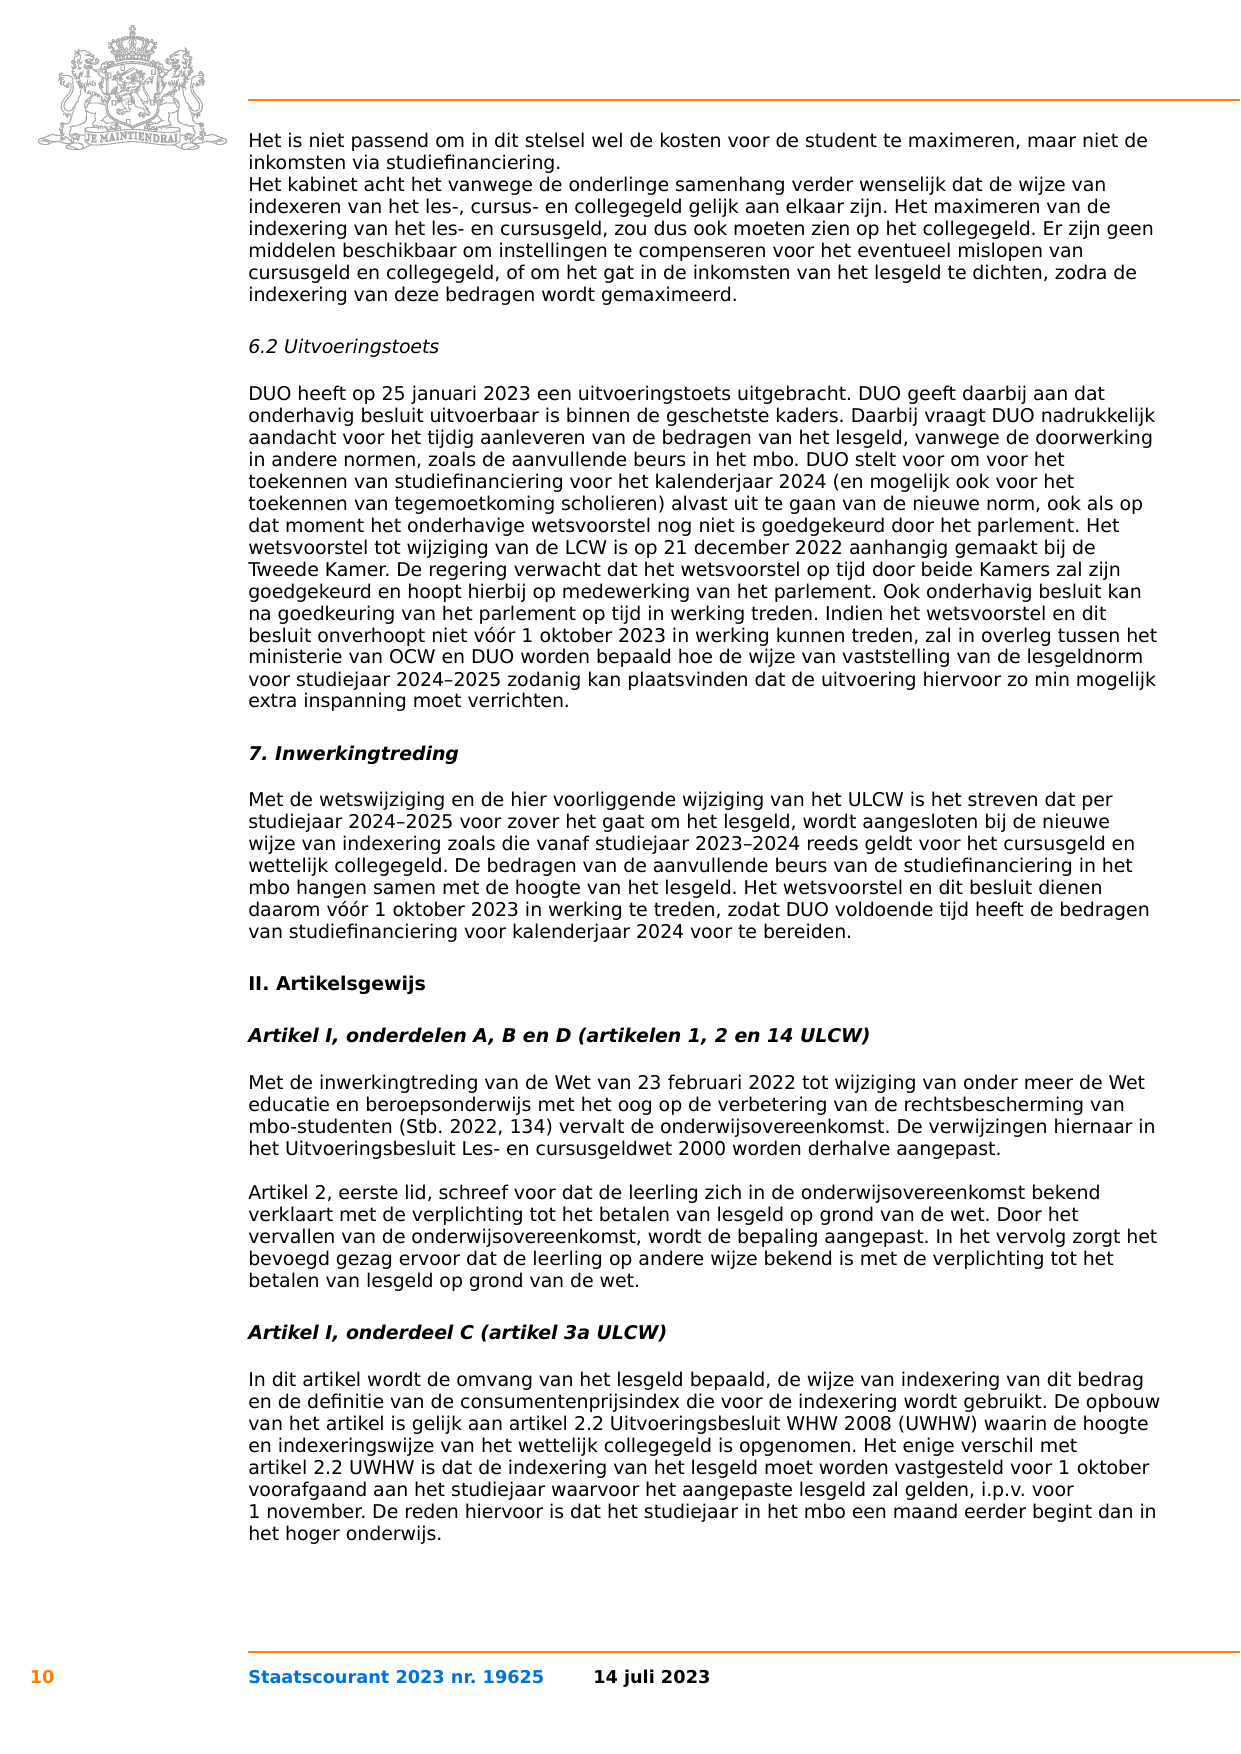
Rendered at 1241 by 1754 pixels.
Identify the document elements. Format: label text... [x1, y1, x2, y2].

text In dit artikel wordt de omvang van het lesgeld bepaald, de wijze van indexering van dit bedrag en de definitie van de consumentenprijsindex die voor de indexering wordt gebruikt. De opbouw van het artikel is gelijk aan artikel 2.2 Uitvoeringsbesluit WHW 2008 (UWHW) waarin de hoogte en indexeringswijze van het wettelijk collegegeld is opgenomen. Het enige verschil met artikel 2.2 UWHW is dat de indexering van het lesgeld moet worden vastgesteld voor 1 oktober voorafgaand aan het studiejaar waarvoor het aangepaste lesgeld zal gelden, i.p.v. voor 1 november. De reden hiervoor is dat het studiejaar in het mbo een maand eerder begint dan in het hoger onderwijs. [248, 1369, 1163, 1545]
subtitle 7. Inwerkingtreding [248, 742, 1163, 764]
text Met de wetswijziging en de hier voorliggende wijziging van het ULCW is het streven dat per studiejaar 2024–2025 voor zover het gaat om het lesgeld, wordt aangesloten bij de nieuwe wijze van indexering zoals die vanaf studiejaar 2023–2024 reeds geldt voor het cursusgeld en wettelijk collegegeld. De bedragen van de aanvullende beurs van de studiefinanciering in het mbo hangen samen met de hoogte van het lesgeld. Het wetsvoorstel en dit besluit dienen daarom vóór 1 oktober 2023 in werking te treden, zodat DUO voldoende tijd heeft de bedragen van studiefinanciering voor kalenderjaar 2024 voor te bereiden. [248, 789, 1163, 943]
subtitle Artikel I, onderdelen A, B en D (artikelen 1, 2 en 14 ULCW) [248, 1025, 1163, 1047]
text DUO heeft op 25 januari 2023 een uitvoeringstoets uitgebracht. DUO geeft daarbij aan dat onderhavig besluit uitvoerbaar is binnen de geschetste kaders. Daarbij vraagt DUO nadrukkelijk aandacht voor het tijdig aanleveren van de bedragen van het lesgeld, vanwege de doorwerking in andere normen, zoals de aanvullende beurs in het mbo. DUO stelt voor om voor het toekennen van studiefinanciering voor het kalenderjaar 2024 (en mogelijk ook voor het toekennen van tegemoetkoming scholieren) alvast uit te gaan van de nieuwe norm, ook als op dat moment het onderhavige wetsvoorstel nog niet is goedgekeurd door het parlement. Het wetsvoorstel tot wijziging van de LCW is op 21 december 2022 aanhangig gemaakt bij de Tweede Kamer. De regering verwacht dat het wetsvoorstel op tijd door beide Kamers zal zijn goedgekeurd en hoopt hierbij op medewerking van het parlement. Ook onderhavig besluit kan na goedkeuring van het parlement op tijd in werking treden. Indien het wetsvoorstel en dit besluit onverhoopt niet vóór 1 oktober 2023 in werking kunnen treden, zal in overleg tussen het ministerie van OCW en DUO worden bepaald hoe de wijze van vaststelling van de lesgeldnorm voor studiejaar 2024–2025 zodanig kan plaatsvinden dat de uitvoering hiervoor zo min mogelijk extra inspanning moet verrichten. [248, 383, 1163, 712]
subtitle Artikel I, onderdeel C (artikel 3a ULCW) [248, 1322, 1163, 1344]
picture [38, 25, 227, 150]
text Met de inwerkingtreding van de Wet van 23 februari 2022 tot wijziging van onder meer de Wet educatie en beroepsonderwijs met het oog op de verbetering van de rechtsbescherming van mbo-studenten (Stb. 2022, 134) vervalt de onderwijsovereenkomst. De verwijzingen hiernaar in het Uitvoeringsbesluit Les- en cursusgeldwet 2000 worden derhalve aangepast. [248, 1072, 1163, 1160]
subtitle 6.2 Uitvoeringstoets [248, 336, 1163, 358]
text Artikel 2, eerste lid, schreef voor dat de leerling zich in de onderwijsovereenkomst bekend verklaart met de verplichting tot het betalen van lesgeld op grond van de wet. Door het vervallen van de onderwijsovereenkomst, wordt de bepaling aangepast. In het vervolg zorgt het bevoegd gezag ervoor dat de leerling op andere wijze bekend is met de verplichting tot het betalen van lesgeld op grond van de wet. [248, 1182, 1163, 1292]
subtitle II. Artikelsgewijs [248, 973, 1163, 995]
text Het kabinet acht het vanwege de onderlinge samenhang verder wenselijk dat de wijze van indexeren van het les-, cursus- en collegegeld gelijk aan elkaar zijn. Het maximeren van de indexering van het les- en cursusgeld, zou dus ook moeten zien op het collegegeld. Er zijn geen middelen beschikbaar om instellingen te compenseren voor het eventueel mislopen van cursusgeld en collegegeld, of om het gat in de inkomsten van het lesgeld te dichten, zodra de indexering van deze bedragen wordt gemaximeerd. [248, 174, 1163, 306]
text Het is niet passend om in dit stelsel wel de kosten voor de student te maximeren, maar niet de inkomsten via studiefinanciering. [248, 130, 1163, 174]
